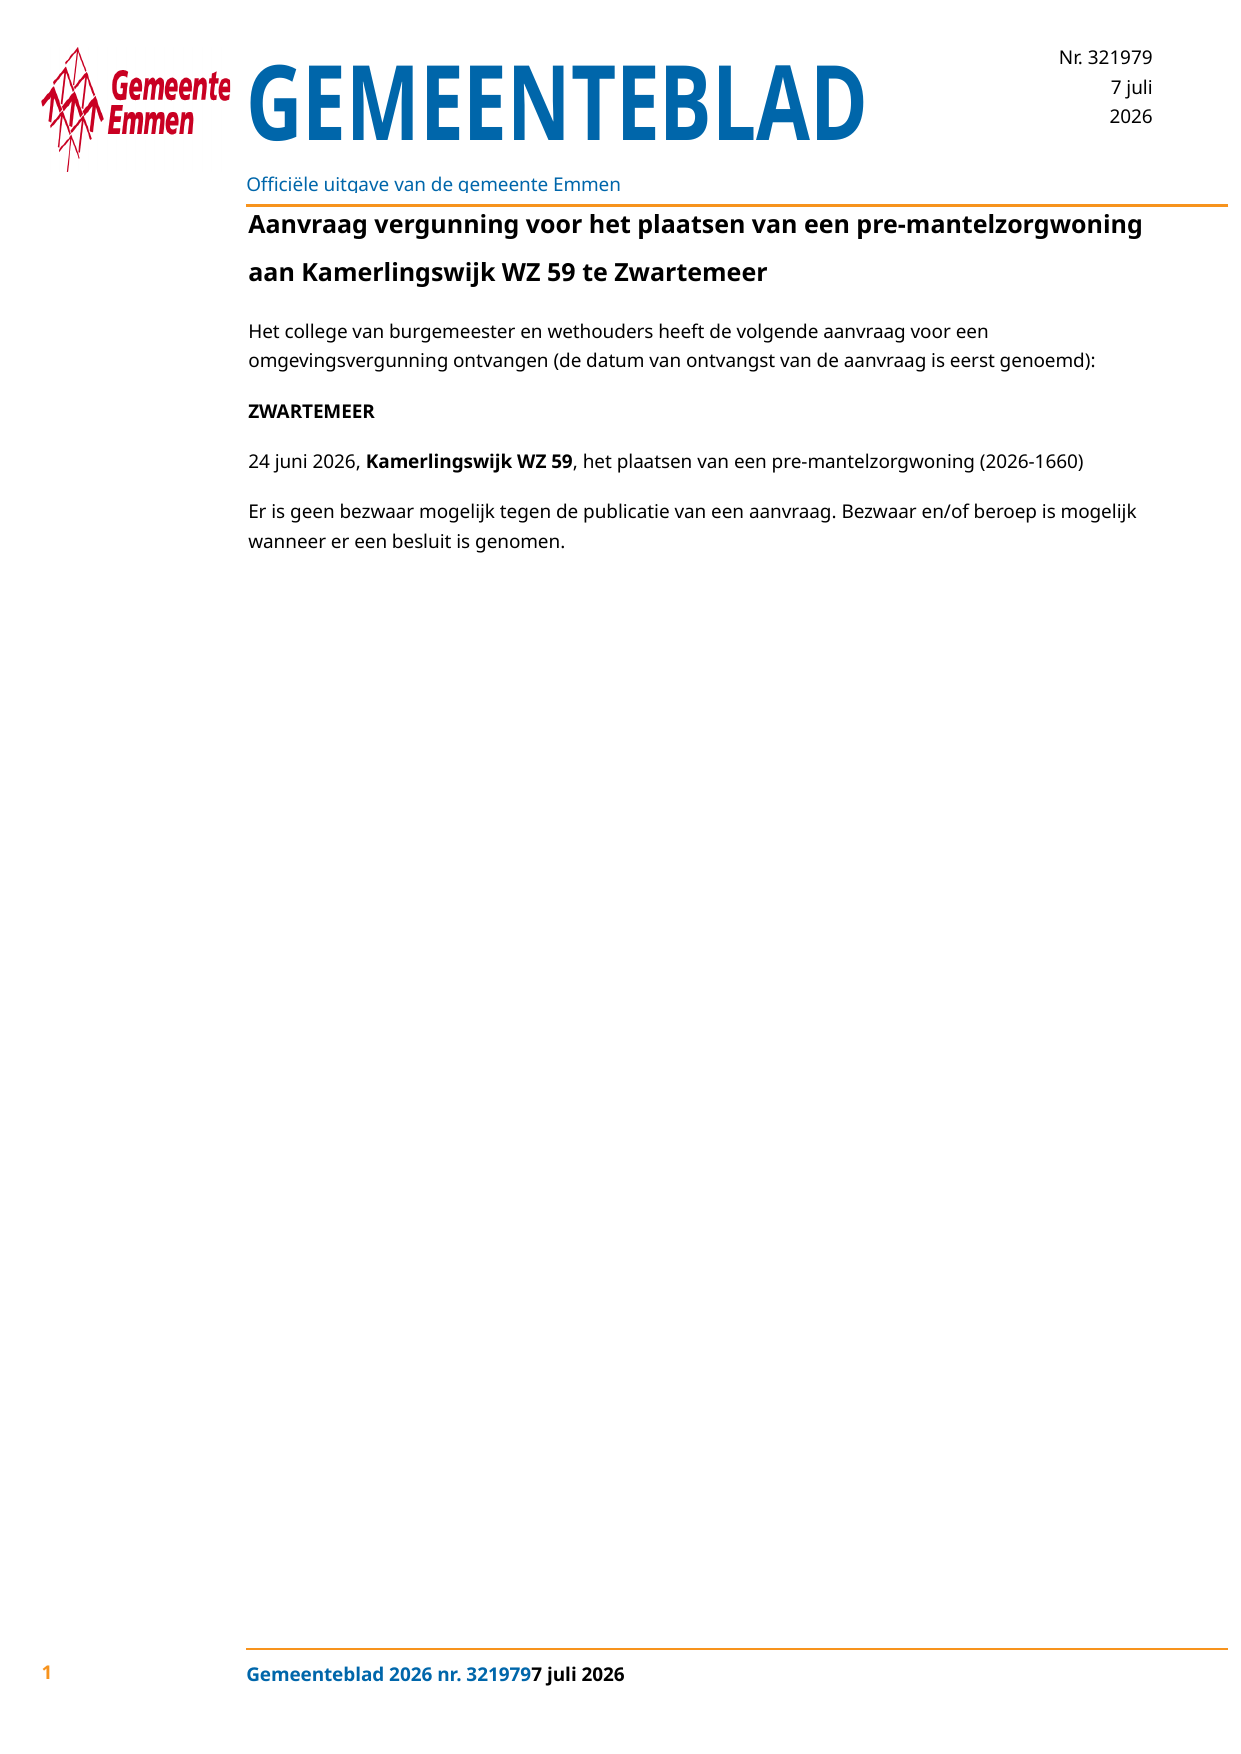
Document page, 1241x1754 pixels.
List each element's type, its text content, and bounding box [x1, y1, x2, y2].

picture [41, 47, 231, 172]
text Het college van burgemeester en wethouders heeft de volgende aanvraag voor een omgevingsvergunning ontvangen (de datum van ontvangst van de aanvraag is eerst genoemd): [248, 318, 1152, 373]
text Aanvraag vergunning voor het plaatsen van een pre-mantelzorgwoning aan Kamerlingswijk WZ 59 te Zwartemeer [248, 207, 1152, 288]
text Er is geen bezwaar mogelijk tegen de publicatie van een aanvraag. Bezwaar en/of beroep is mogelijk wanneer er een besluit is genomen. [248, 499, 1152, 554]
text ZWARTEMEER [248, 398, 1152, 424]
text 24 juni 2026, Kamerlingswijk WZ 59, het plaatsen van een pre-mantelzorgwoning (2026-1660) [248, 448, 1152, 474]
